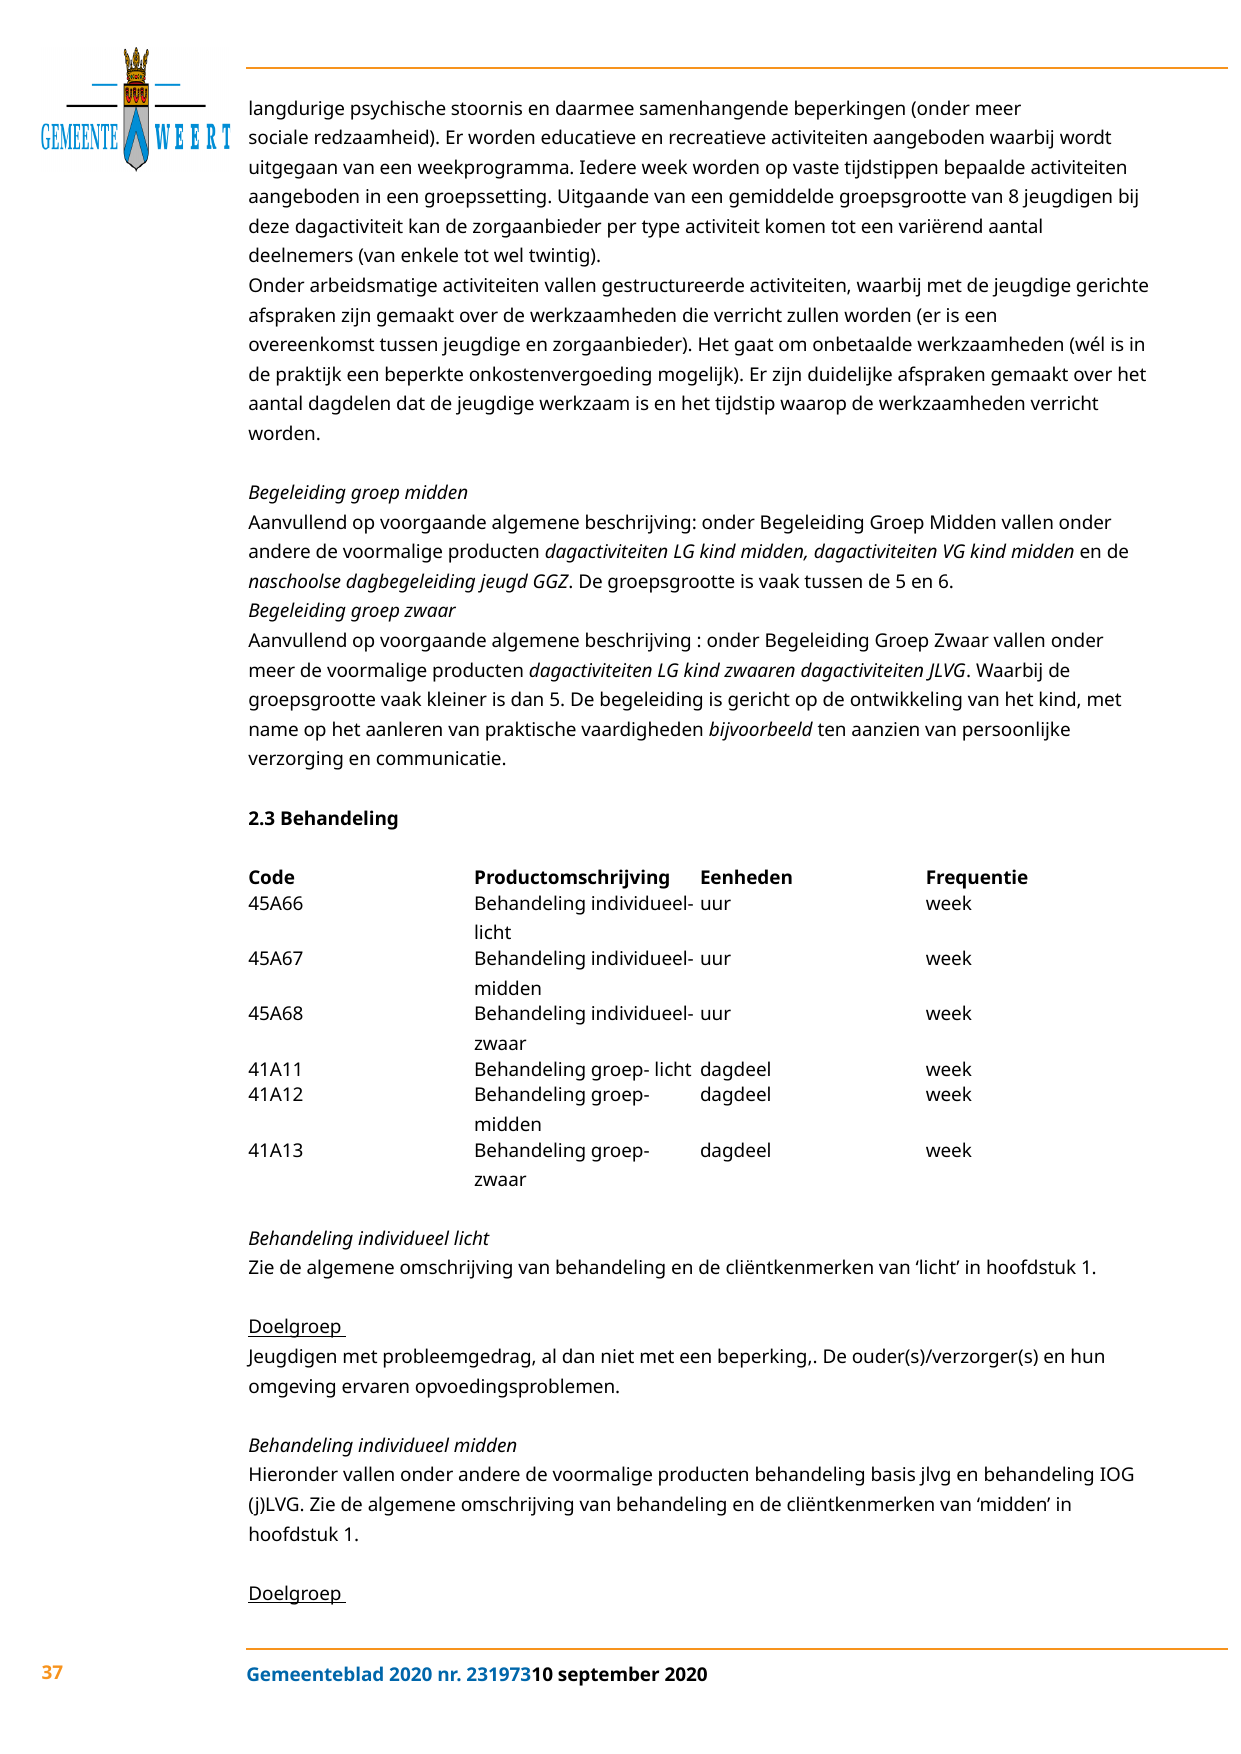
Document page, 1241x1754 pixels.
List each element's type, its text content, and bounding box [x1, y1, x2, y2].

table_header Eenheden [700, 864, 926, 890]
text Zie de algemene omschrijving van behandeling en de cliëntkenmerken van ‘licht’ in hoofdstuk 1. [248, 1254, 1152, 1280]
table_cell week [926, 1081, 1152, 1137]
table_cell week [926, 945, 1152, 1000]
table_cell uur [700, 1000, 926, 1056]
table_cell dagdeel [700, 1081, 926, 1137]
table_cell 41A13 [248, 1137, 474, 1192]
text overeenkomst tussen jeugdige en zorgaanbieder). Het gaat om onbetaalde werkzaamheden (wél is in de praktijk een beperkte onkostenvergoeding mogelijk). Er zijn duidelijke afspraken gemaakt over het aantal dagdelen dat de jeugdige werkzaam is en het tijdstip waarop de werkzaamheden verricht worden. [248, 331, 1152, 446]
table_cell uur [700, 945, 926, 1000]
table_cell 41A11 [248, 1056, 474, 1081]
text Begeleiding groep zwaar [248, 598, 1152, 623]
text sociale redzaamheid). Er worden educatieve en recreatieve activiteiten aangeboden waarbij wordt uitgegaan van een weekprogramma. Iedere week worden op vaste tijdstippen bepaalde activiteiten [248, 124, 1152, 180]
table_cell Behandeling individueel- zwaar [474, 1000, 700, 1056]
text aangeboden in een groepssetting. Uitgaande van een gemiddelde groepsgrootte van 8 jeugdigen bij deze dagactiviteit kan de zorgaanbieder per type activiteit komen tot een variërend aantal deelnemers (van enkele tot wel twintig). [248, 183, 1152, 268]
text langdurige psychische stoornis en daarmee samenhangende beperkingen (onder meer [248, 95, 1152, 121]
text Aanvullend op voorgaande algemene beschrijving : onder Begeleiding Groep Zwaar vallen onder meer de voormalige producten dagactiviteiten LG kind zwaaren dagactiviteiten JLVG. Waarbij de groepsgrootte vaak kleiner is dan 5. De begeleiding is gericht op de ontwikkeling van het kind, met name op het aanleren van praktische vaardigheden bijvoorbeeld ten aanzien van persoonlijke verzorging en communicatie. [248, 627, 1152, 771]
table_cell week [926, 1056, 1152, 1081]
table_cell 45A67 [248, 945, 474, 1000]
table_cell dagdeel [700, 1056, 926, 1081]
table_cell dagdeel [700, 1137, 926, 1192]
table_cell week [926, 1137, 1152, 1192]
text Doelgroep [248, 1314, 1152, 1339]
table_cell Behandeling groep- licht [474, 1056, 700, 1081]
table_cell Behandeling individueel- midden [474, 945, 700, 1000]
text Doelgroep [248, 1580, 1152, 1606]
text Onder arbeidsmatige activiteiten vallen gestructureerde activiteiten, waarbij met de jeugdige gerichte afspraken zijn gemaakt over de werkzaamheden die verricht zullen worden (er is een [248, 272, 1152, 328]
picture [41, 47, 231, 172]
table_cell uur [700, 890, 926, 945]
table_cell 45A68 [248, 1000, 474, 1056]
text Aanvullend op voorgaande algemene beschrijving: onder Begeleiding Groep Midden vallen onder andere de voormalige producten dagactiviteiten LG kind midden, dagactiviteiten VG kind midden en de naschoolse dagbegeleiding jeugd GGZ. De groepsgrootte is vaak tussen de 5 en 6. [248, 509, 1152, 594]
text Hieronder vallen onder andere de voormalige producten behandeling basis jlvg en behandeling IOG (j)LVG. Zie de algemene omschrijving van behandeling en de cliëntkenmerken van ‘midden’ in hoofdstuk 1. [248, 1462, 1152, 1546]
table_header Frequentie [926, 864, 1152, 890]
text Behandeling individueel midden [248, 1432, 1152, 1458]
table_cell week [926, 1000, 1152, 1056]
table_cell Behandeling groep- zwaar [474, 1137, 700, 1192]
text Behandeling individueel licht [248, 1225, 1152, 1251]
table_cell Behandeling individueel- licht [474, 890, 700, 945]
table_header Code [248, 864, 474, 890]
table_cell Behandeling groep- midden [474, 1081, 700, 1137]
table_cell 41A12 [248, 1081, 474, 1137]
table_cell 45A66 [248, 890, 474, 945]
table_cell week [926, 890, 1152, 945]
text Begeleiding groep midden [248, 479, 1152, 505]
text 2.3 Behandeling [248, 805, 1152, 831]
table_header Productomschrijving [474, 864, 700, 890]
text Jeugdigen met probleemgedrag, al dan niet met een beperking,. De ouder(s)/verzorger(s) en hun omgeving ervaren opvoedingsproblemen. [248, 1343, 1152, 1398]
